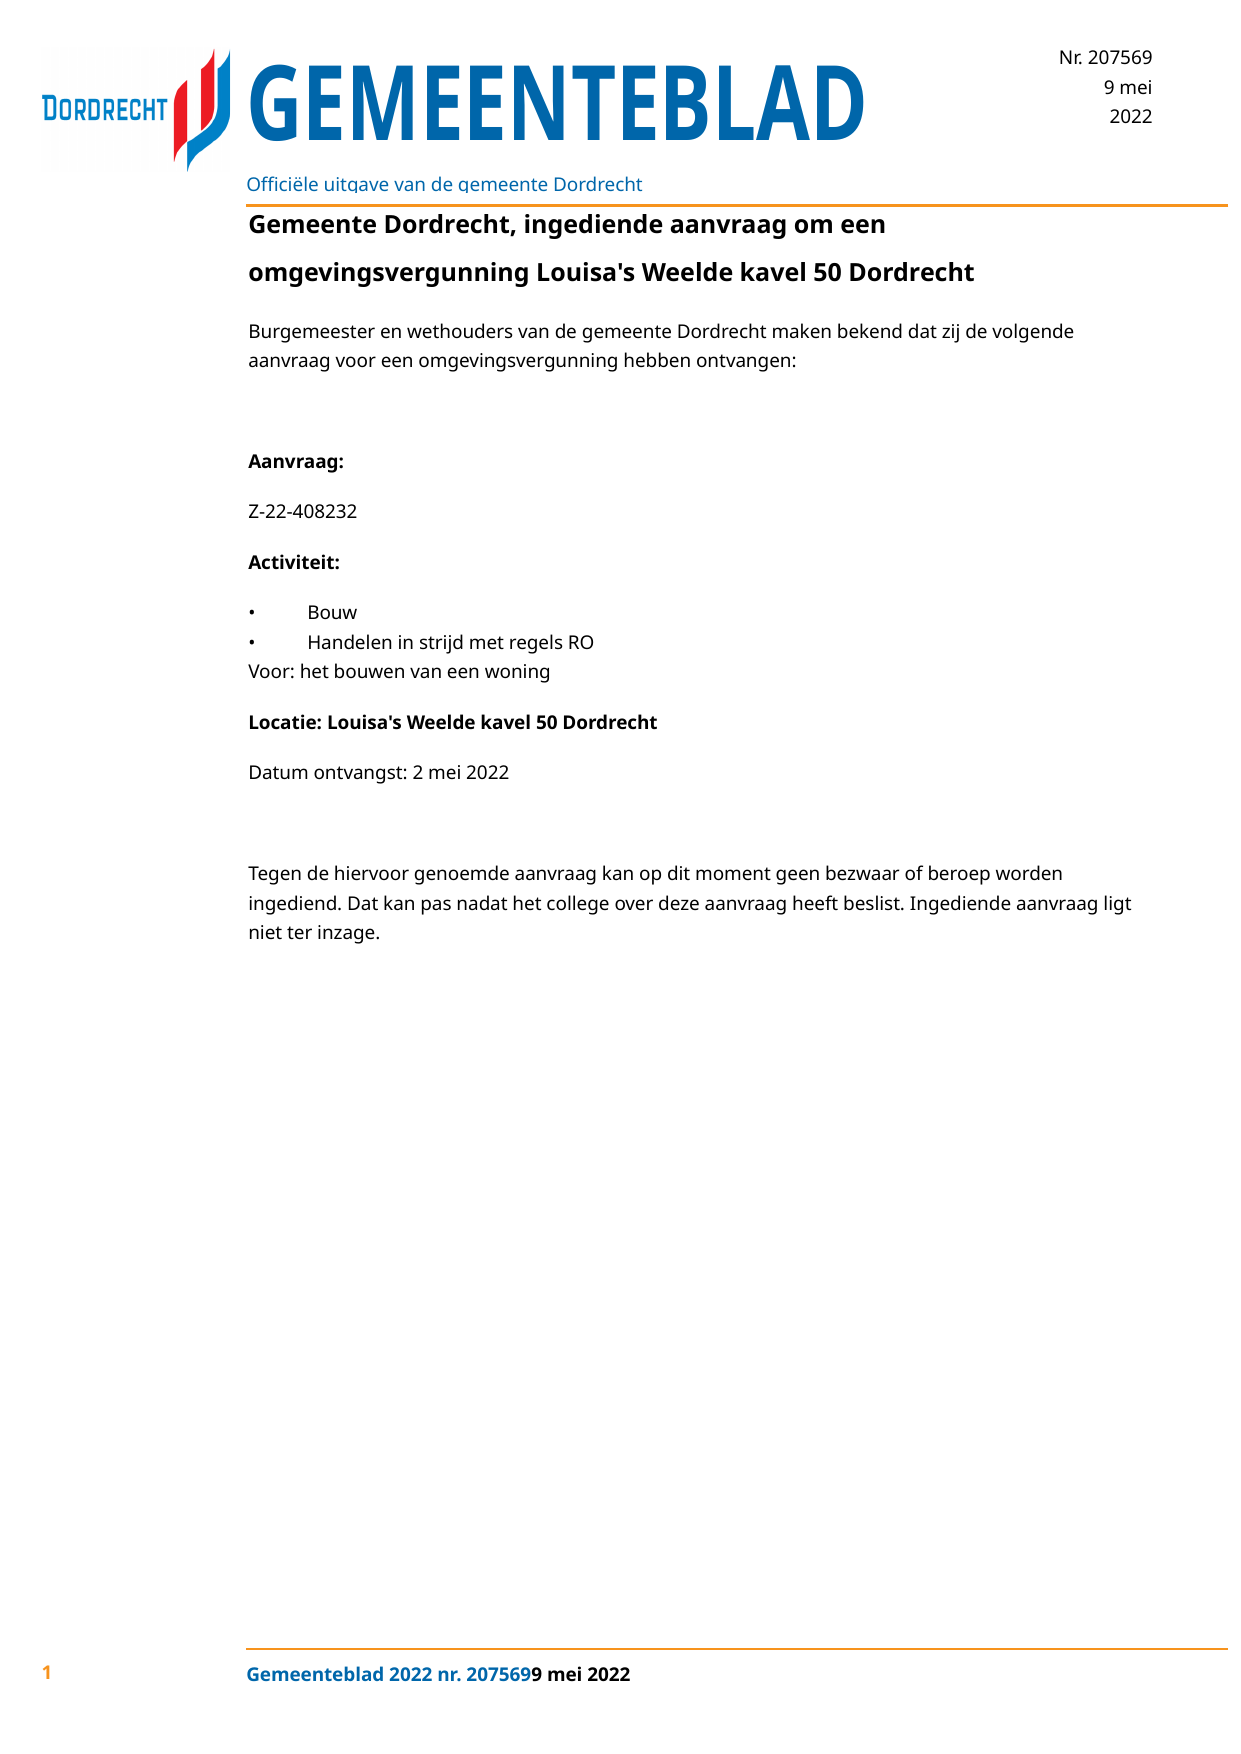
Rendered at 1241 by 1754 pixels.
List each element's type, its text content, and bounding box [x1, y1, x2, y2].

text Activiteit: [248, 549, 1152, 575]
text Burgemeester en wethouders van de gemeente Dordrecht maken bekend dat zij de volgende aanvraag voor een omgevingsvergunning hebben ontvangen: [248, 318, 1152, 373]
picture [41, 47, 231, 172]
text Z-22-408232 [248, 499, 1152, 524]
list Handelen in strijd met regels RO [248, 629, 1152, 655]
text Gemeente Dordrecht, ingediende aanvraag om een omgevingsvergunning Louisa's Weelde kavel 50 Dordrecht [248, 207, 1152, 288]
list Bouw [248, 599, 1152, 625]
text Datum ontvangst: 2 mei 2022 [248, 759, 1152, 785]
text Tegen de hiervoor genoemde aanvraag kan op dit moment geen bezwaar of beroep worden ingediend. Dat kan pas nadat het college over deze aanvraag heeft beslist. Ingediende aanvraag ligt niet ter inzage. [248, 860, 1152, 945]
text Voor: het bouwen van een woning [248, 659, 1152, 684]
text Aanvraag: [248, 448, 1152, 474]
text Locatie: Louisa's Weelde kavel 50 Dordrecht [248, 709, 1152, 735]
